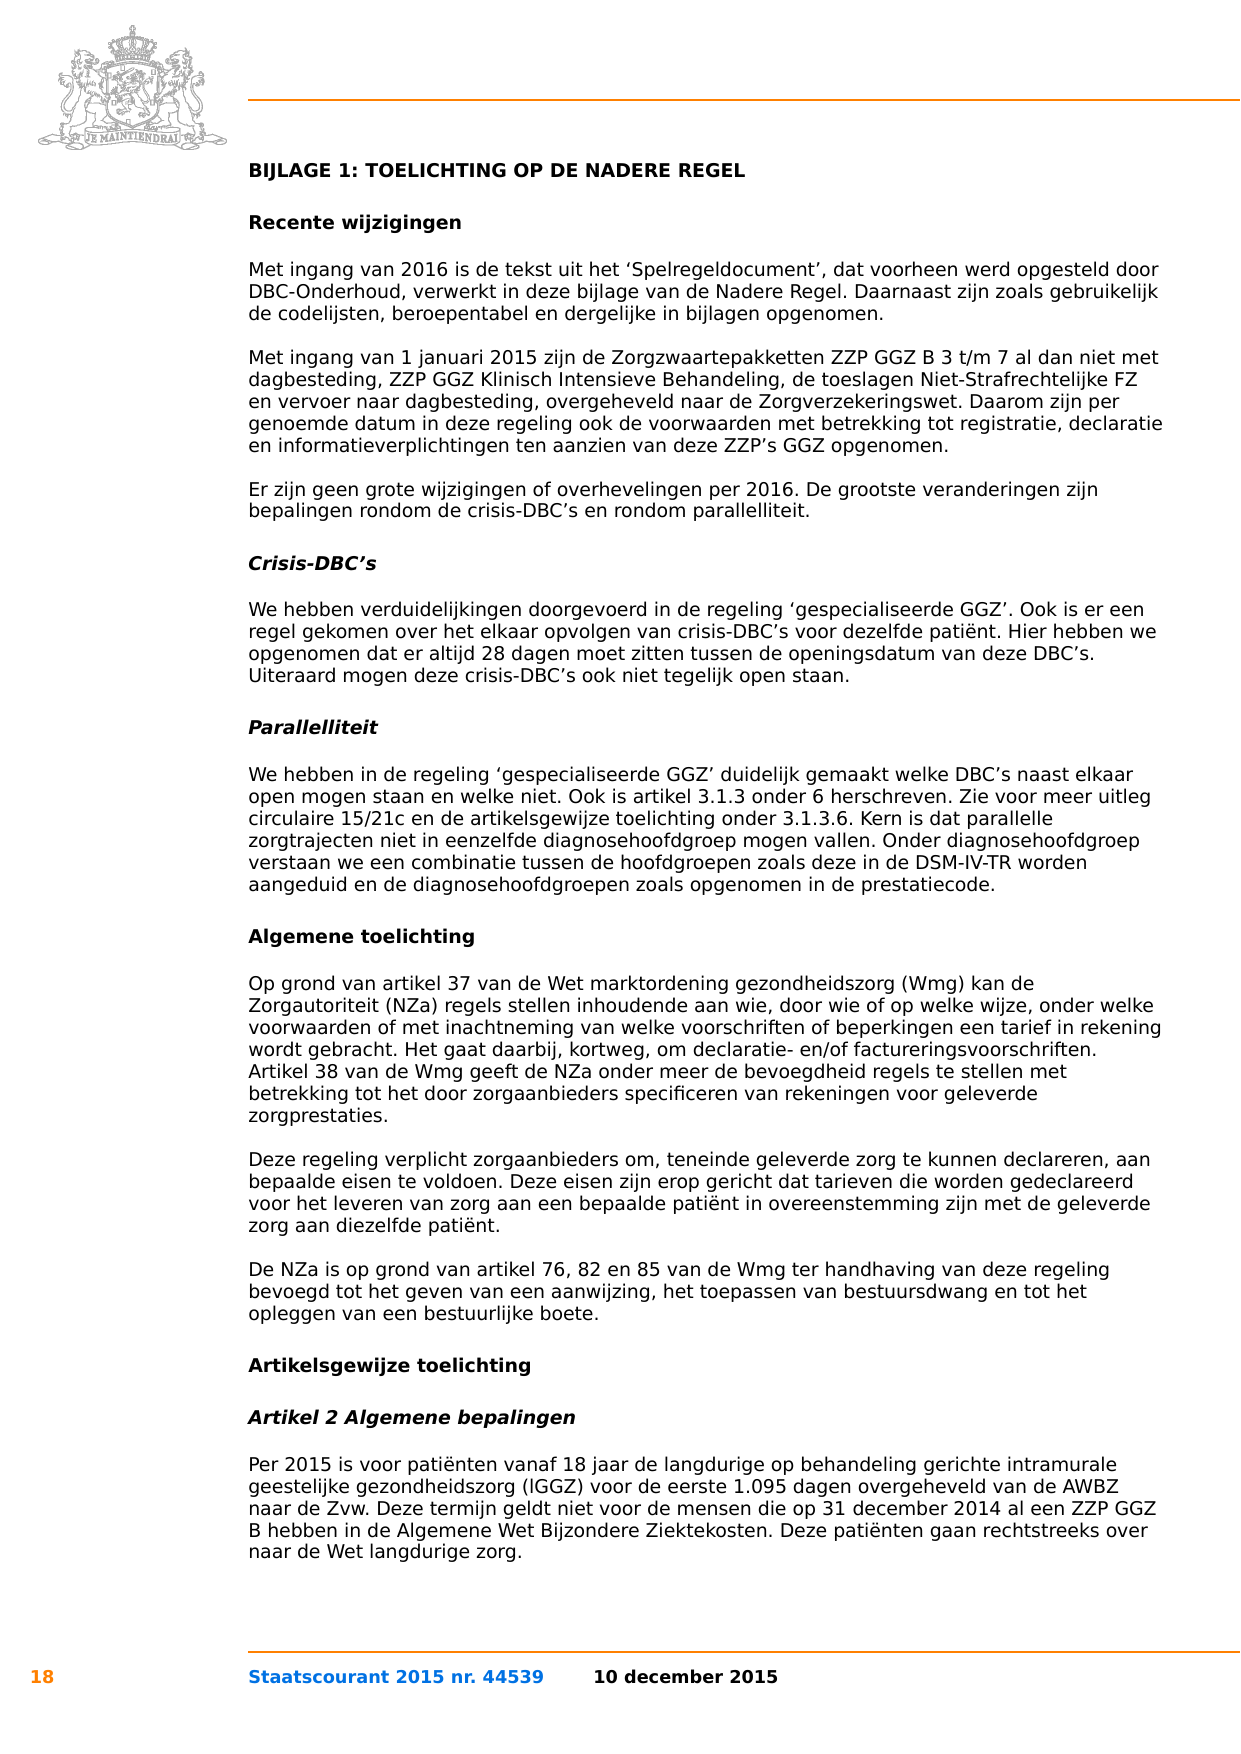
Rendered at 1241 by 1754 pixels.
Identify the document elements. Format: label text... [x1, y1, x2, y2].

text We hebben in de regeling ‘gespecialiseerde GGZ’ duidelijk gemaakt welke DBC’s naast elkaar open mogen staan en welke niet. Ook is artikel 3.1.3 onder 6 herschreven. Zie voor meer uitleg circulaire 15/21c en de artikelsgewijze toelichting onder 3.1.3.6. Kern is dat parallelle zorgtrajecten niet in eenzelfde diagnosehoofdgroep mogen vallen. Onder diagnosehoofdgroep verstaan we een combinatie tussen de hoofdgroepen zoals deze in de DSM-IV-TR worden aangeduid en de diagnosehoofdgroepen zoals opgenomen in de prestatiecode. [248, 764, 1163, 896]
subtitle Recente wijzigingen [248, 212, 1163, 234]
subtitle Parallelliteit [248, 717, 1163, 739]
subtitle Crisis-DBC’s [248, 552, 1163, 574]
subtitle Artikelsgewijze toelichting [248, 1354, 1163, 1377]
picture [38, 25, 227, 150]
text We hebben verduidelijkingen doorgevoerd in de regeling ‘gespecialiseerde GGZ’. Ook is er een regel gekomen over het elkaar opvolgen van crisis-DBC’s voor dezelfde patiënt. Hier hebben we opgenomen dat er altijd 28 dagen moet zitten tussen de openingsdatum van deze DBC’s. Uiteraard mogen deze crisis-DBC’s ook niet tegelijk open staan. [248, 599, 1163, 687]
text Met ingang van 1 januari 2015 zijn de Zorgzwaartepakketten ZZP GGZ B 3 t/m 7 al dan niet met dagbesteding, ZZP GGZ Klinisch Intensieve Behandeling, de toeslagen Niet-Strafrechtelijke FZ en vervoer naar dagbesteding, overgeheveld naar de Zorgverzekeringswet. Daarom zijn per genoemde datum in deze regeling ook de voorwaarden met betrekking tot registratie, declaratie en informatieverplichtingen ten aanzien van deze ZZP’s GGZ opgenomen. [248, 347, 1163, 457]
text De NZa is op grond van artikel 76, 82 en 85 van de Wmg ter handhaving van deze regeling bevoegd tot het geven van een aanwijzing, het toepassen van bestuursdwang en tot het opleggen van een bestuurlijke boete. [248, 1259, 1163, 1324]
text Op grond van artikel 37 van de Wet marktordening gezondheidszorg (Wmg) kan de Zorgautoriteit (NZa) regels stellen inhoudende aan wie, door wie of op welke wijze, onder welke voorwaarden of met inachtneming van welke voorschriften of beperkingen een tarief in rekening wordt gebracht. Het gaat daarbij, kortweg, om declaratie- en/of factureringsvoorschriften. Artikel 38 van de Wmg geeft de NZa onder meer de bevoegdheid regels te stellen met betrekking tot het door zorgaanbieders specificeren van rekeningen voor geleverde zorgprestaties. [248, 973, 1163, 1127]
text Per 2015 is voor patiënten vanaf 18 jaar de langdurige op behandeling gerichte intramurale geestelijke gezondheidszorg (lGGZ) voor de eerste 1.095 dagen overgeheveld van de AWBZ naar de Zvw. Deze termijn geldt niet voor de mensen die op 31 december 2014 al een ZZP GGZ B hebben in de Algemene Wet Bijzondere Ziektekosten. Deze patiënten gaan rechtstreeks over naar de Wet langdurige zorg. [248, 1453, 1163, 1563]
text Deze regeling verplicht zorgaanbieders om, teneinde geleverde zorg te kunnen declareren, aan bepaalde eisen te voldoen. Deze eisen zijn erop gericht dat tarieven die worden gedeclareerd voor het leveren van zorg aan een bepaalde patiënt in overeenstemming zijn met de geleverde zorg aan diezelfde patiënt. [248, 1149, 1163, 1237]
text Met ingang van 2016 is de tekst uit het ‘Spelregeldocument’, dat voorheen werd opgesteld door DBC-Onderhoud, verwerkt in deze bijlage van de Nadere Regel. Daarnaast zijn zoals gebruikelijk de codelijsten, beroepentabel en dergelijke in bijlagen opgenomen. [248, 259, 1163, 325]
subtitle Algemene toelichting [248, 926, 1163, 948]
text Er zijn geen grote wijzigingen of overhevelingen per 2016. De grootste veranderingen zijn bepalingen rondom de crisis-DBC’s en rondom parallelliteit. [248, 478, 1163, 522]
subtitle BIJLAGE 1: TOELICHTING OP DE NADERE REGEL [248, 160, 1163, 182]
subtitle Artikel 2 Algemene bepalingen [248, 1407, 1163, 1428]
